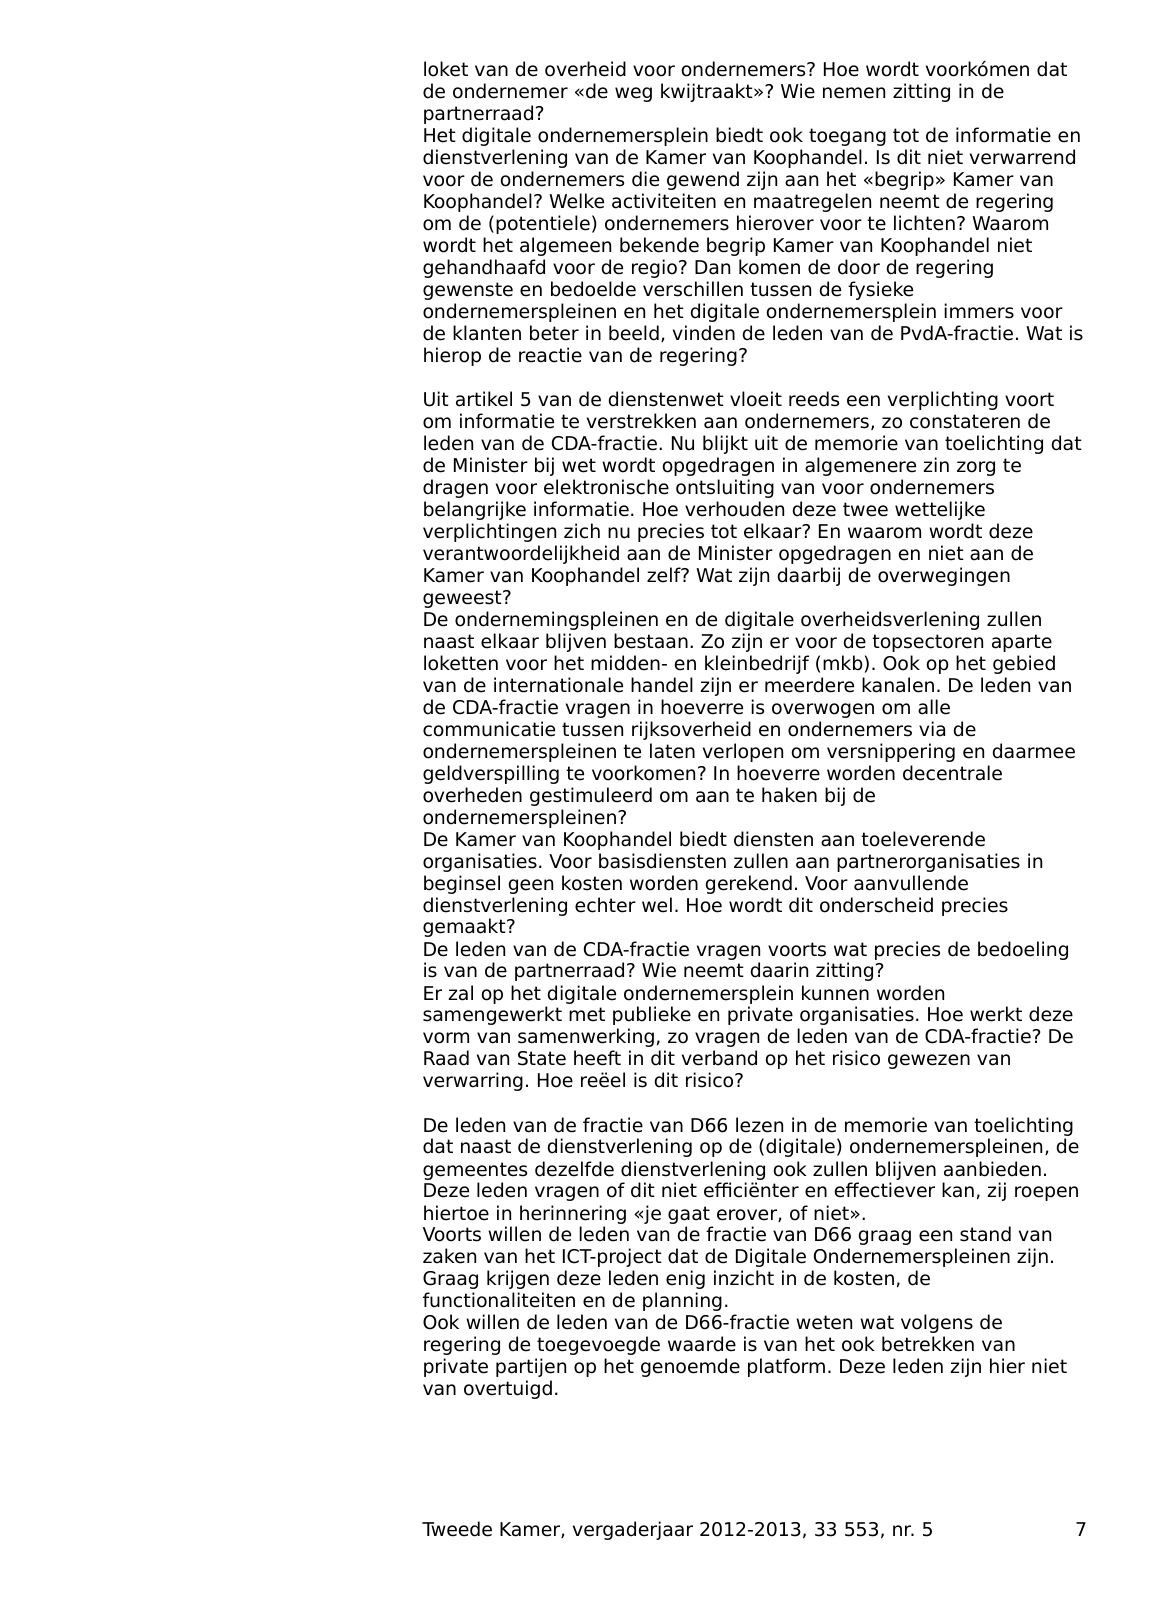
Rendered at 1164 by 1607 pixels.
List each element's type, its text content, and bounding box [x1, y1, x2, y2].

text De ondernemingspleinen en de digitale overheidsverlening zullen naast elkaar blijven bestaan. Zo zijn er voor de topsectoren aparte loketten voor het midden- en kleinbedrijf (mkb). Ook op het gebied van de internationale handel zijn er meerdere kanalen. De leden van de CDA-fractie vragen in hoeverre is overwogen om alle communicatie tussen rijksoverheid en ondernemers via de ondernemerspleinen te laten verlopen om versnippering en daarmee geldverspilling te voorkomen? In hoeverre worden decentrale overheden gestimuleerd om aan te haken bij de ondernemerspleinen? [422, 609, 1087, 828]
text Het digitale ondernemersplein biedt ook toegang tot de informatie en dienstverlening van de Kamer van Koophandel. Is dit niet verwarrend voor de ondernemers die gewend zijn aan het «begrip» Kamer van Koophandel? Welke activiteiten en maatregelen neemt de regering om de (potentiele) ondernemers hierover voor te lichten? Waarom wordt het algemeen bekende begrip Kamer van Koophandel niet gehandhaafd voor de regio? Dan komen de door de regering gewenste en bedoelde verschillen tussen de fysieke ondernemerspleinen en het digitale ondernemersplein immers voor de klanten beter in beeld, vinden de leden van de PvdA-fractie. Wat is hierop de reactie van de regering? [422, 125, 1087, 367]
text Ook willen de leden van de D66-fractie weten wat volgens de regering de toegevoegde waarde is van het ook betrekken van private partijen op het genoemde platform. Deze leden zijn hier niet van overtuigd. [422, 1312, 1087, 1400]
text Er zal op het digitale ondernemersplein kunnen worden samengewerkt met publieke en private organisaties. Hoe werkt deze vorm van samenwerking, zo vragen de leden van de CDA-fractie? De Raad van State heeft in dit verband op het risico gewezen van verwarring. Hoe reëel is dit risico? [422, 982, 1087, 1092]
text Uit artikel 5 van de dienstenwet vloeit reeds een verplichting voort om informatie te verstrekken aan ondernemers, zo constateren de leden van de CDA-fractie. Nu blijkt uit de memorie van toelichting dat de Minister bij wet wordt opgedragen in algemenere zin zorg te dragen voor elektronische ontsluiting van voor ondernemers belangrijke informatie. Hoe verhouden deze twee wettelijke verplichtingen zich nu precies tot elkaar? En waarom wordt deze verantwoordelijkheid aan de Minister opgedragen en niet aan de Kamer van Koophandel zelf? Wat zijn daarbij de overwegingen geweest? [422, 389, 1087, 609]
text De leden van de fractie van D66 lezen in de memorie van toelichting dat naast de dienstverlening op de (digitale) ondernemerspleinen, de gemeentes dezelfde dienstverlening ook zullen blijven aanbieden. Deze leden vragen of dit niet efficiënter en effectiever kan, zij roepen hiertoe in herinnering «je gaat erover, of niet». [422, 1114, 1087, 1224]
text De leden van de CDA-fractie vragen voorts wat precies de bedoeling is van de partnerraad? Wie neemt daarin zitting? [422, 938, 1087, 982]
text De Kamer van Koophandel biedt diensten aan toeleverende organisaties. Voor basisdiensten zullen aan partnerorganisaties in beginsel geen kosten worden gerekend. Voor aanvullende dienstverlening echter wel. Hoe wordt dit onderscheid precies gemaakt? [422, 828, 1087, 938]
text Voorts willen de leden van de fractie van D66 graag een stand van zaken van het ICT-project dat de Digitale Ondernemerspleinen zijn. Graag krijgen deze leden enig inzicht in de kosten, de functionaliteiten en de planning. [422, 1224, 1087, 1312]
text loket van de overheid voor ondernemers? Hoe wordt voorkómen dat de ondernemer «de weg kwijtraakt»? Wie nemen zitting in de partnerraad? [422, 59, 1087, 125]
